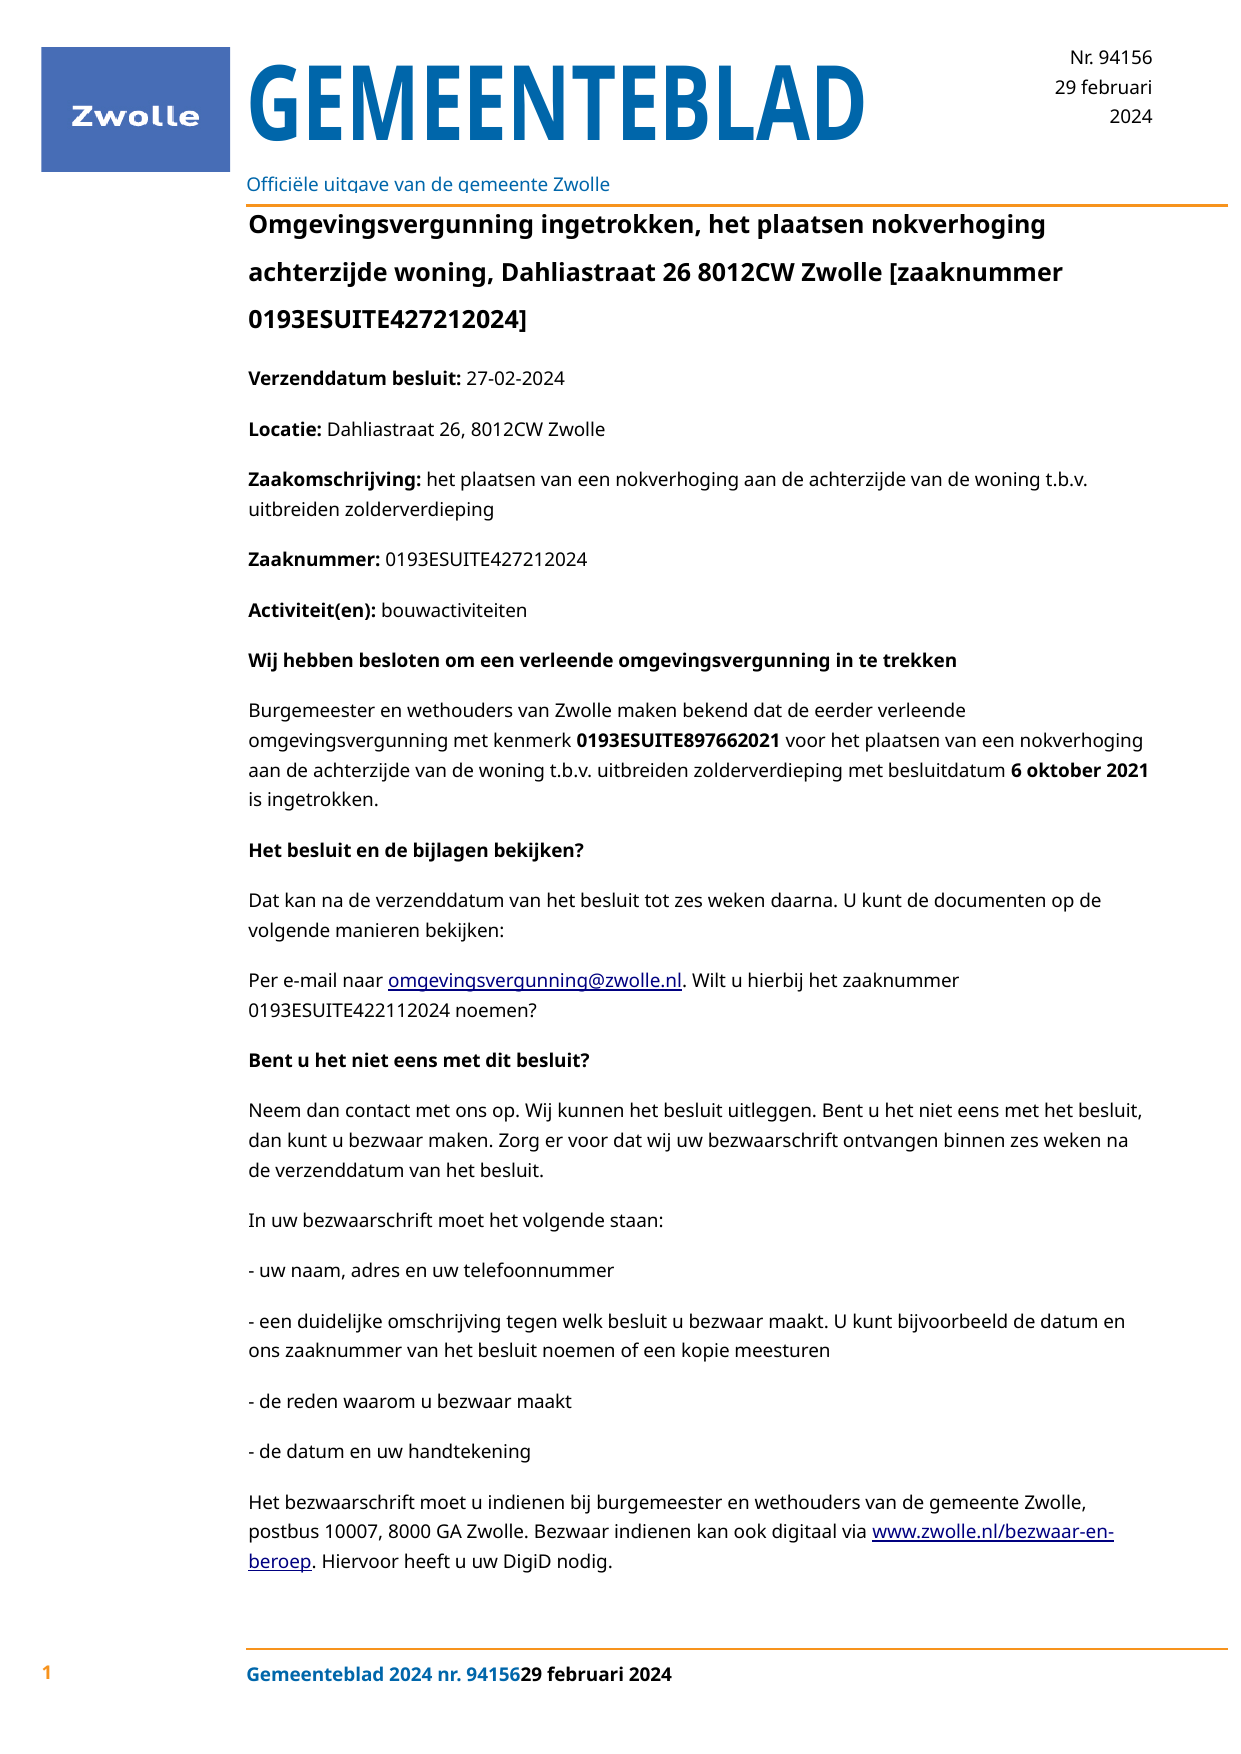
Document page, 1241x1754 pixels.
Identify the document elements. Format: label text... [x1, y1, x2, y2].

text - de datum en uw handtekening [248, 1438, 1152, 1464]
text - een duidelijke omschrijving tegen welk besluit u bezwaar maakt. U kunt bijvoorbeeld de datum en ons zaaknummer van het besluit noemen of een kopie meesturen [248, 1308, 1152, 1363]
picture [41, 47, 231, 172]
text Activiteit(en): bouwactiviteiten [248, 597, 1152, 622]
text Per e-mail naar omgevingsvergunning@zwolle.nl. Wilt u hierbij het zaaknummer 0193ESUITE422112024 noemen? [248, 967, 1152, 1022]
text Het bezwaarschrift moet u indienen bij burgemeester en wethouders van de gemeente Zwolle, postbus 10007, 8000 GA Zwolle. Bezwaar indienen kan ook digitaal via www.zwolle.nl/bezwaar-en-beroep. Hiervoor heeft u uw DigiD nodig. [248, 1489, 1152, 1574]
text Burgemeester en wethouders van Zwolle maken bekend dat de eerder verleende omgevingsvergunning met kenmerk 0193ESUITE897662021 voor het plaatsen van een nokverhoging aan de achterzijde van de woning t.b.v. uitbreiden zolderverdieping met besluitdatum 6 oktober 2021 is ingetrokken. [248, 698, 1152, 812]
text Locatie: Dahliastraat 26, 8012CW Zwolle [248, 416, 1152, 442]
text In uw bezwaarschrift moet het volgende staan: [248, 1207, 1152, 1233]
text Neem dan contact met ons op. Wij kunnen het besluit uitleggen. Bent u het niet eens met het besluit, dan kunt u bezwaar maken. Zorg er voor dat wij uw bezwaarschrift ontvangen binnen zes weken na de verzenddatum van het besluit. [248, 1098, 1152, 1182]
text Dat kan na de verzenddatum van het besluit tot zes weken daarna. U kunt de documenten op de volgende manieren bekijken: [248, 887, 1152, 942]
text Zaaknummer: 0193ESUITE427212024 [248, 546, 1152, 572]
text - uw naam, adres en uw telefoonnummer [248, 1258, 1152, 1283]
text Het besluit en de bijlagen bekijken? [248, 837, 1152, 862]
text Zaakomschrijving: het plaatsen van een nokverhoging aan de achterzijde van de woning t.b.v. uitbreiden zolderverdieping [248, 466, 1152, 522]
text - de reden waarom u bezwaar maakt [248, 1388, 1152, 1414]
text Wij hebben besloten om een verleende omgevingsvergunning in te trekken [248, 647, 1152, 673]
text Bent u het niet eens met dit besluit? [248, 1047, 1152, 1073]
text Omgevingsvergunning ingetrokken, het plaatsen nokverhoging achterzijde woning, Dahliastraat 26 8012CW Zwolle [zaaknummer 0193ESUITE427212024] [248, 207, 1152, 336]
text Verzenddatum besluit: 27-02-2024 [248, 366, 1152, 391]
